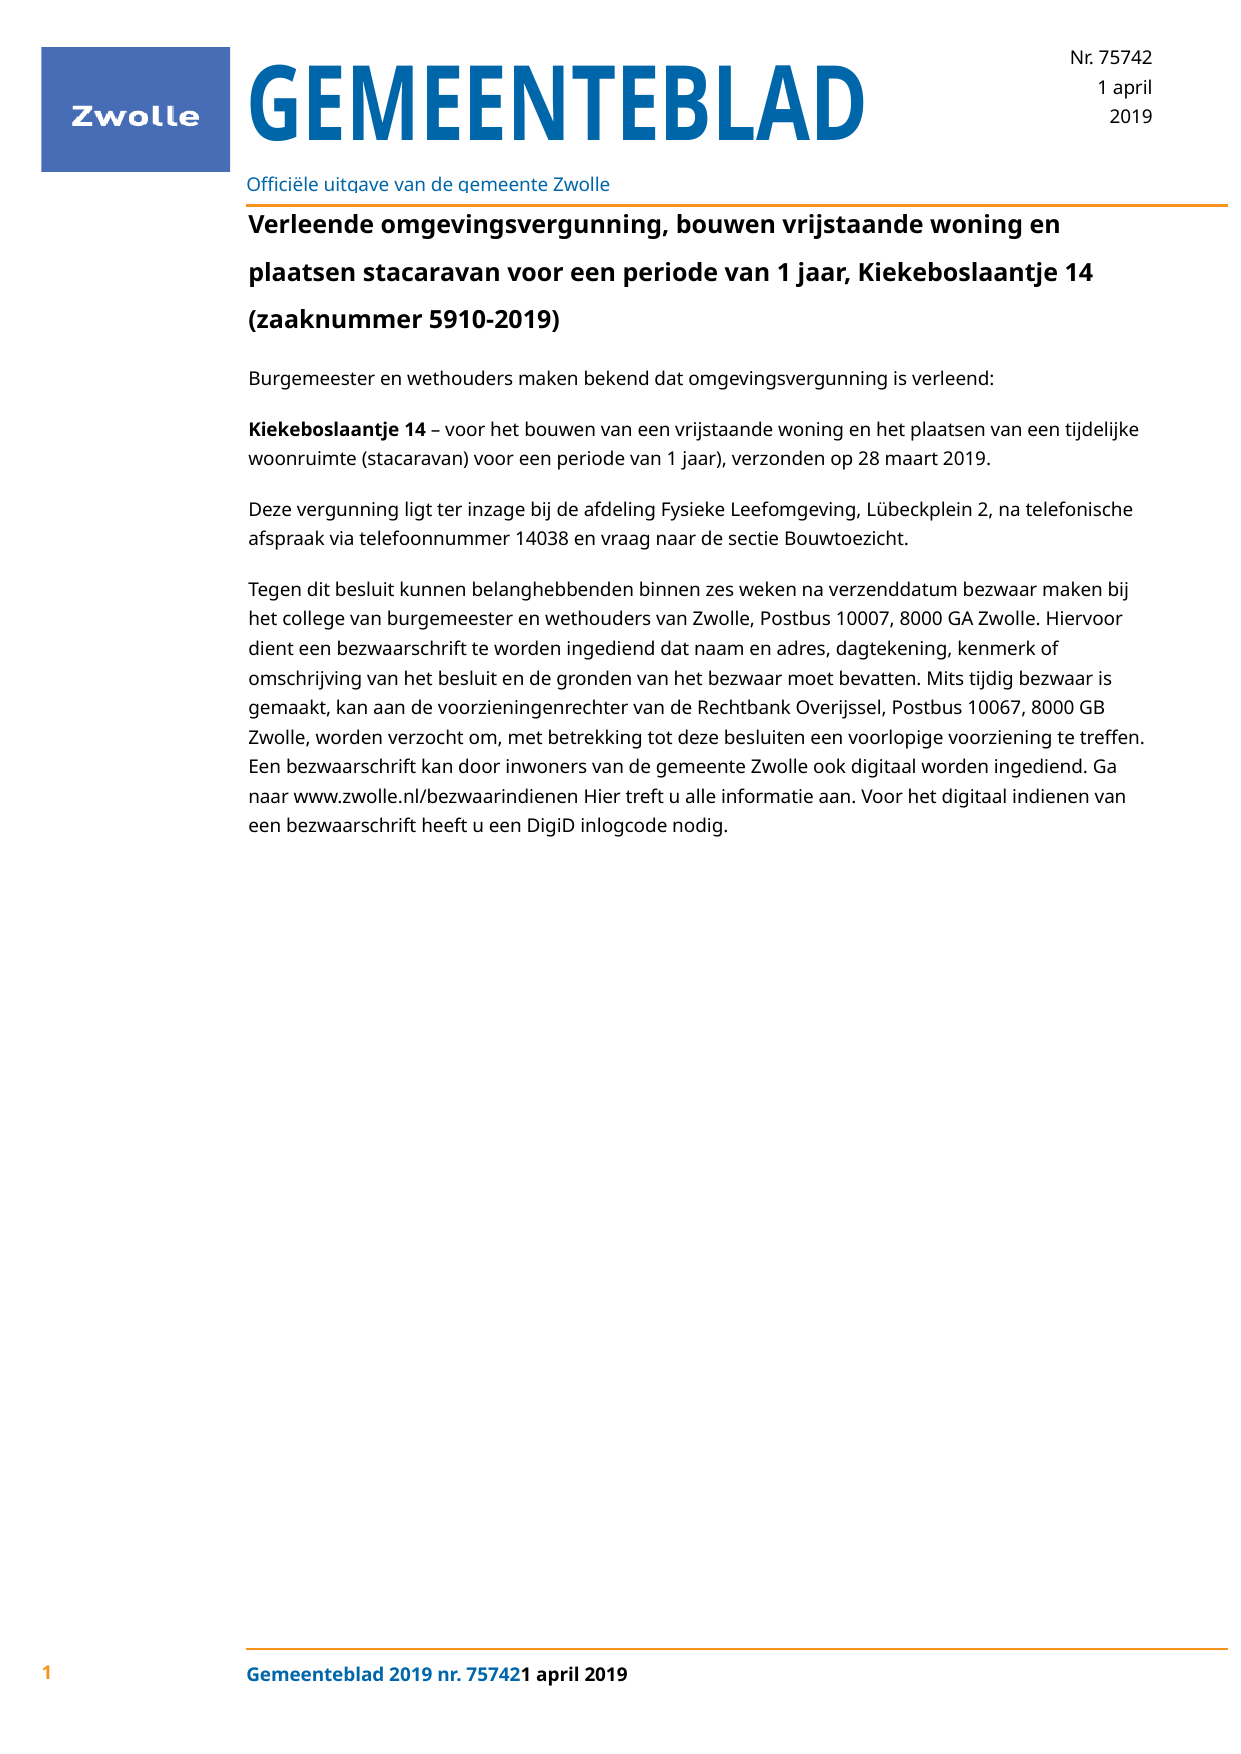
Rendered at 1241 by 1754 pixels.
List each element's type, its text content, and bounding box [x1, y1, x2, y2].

text Burgemeester en wethouders maken bekend dat omgevingsvergunning is verleend: [248, 366, 1152, 391]
text Deze vergunning ligt ter inzage bij de afdeling Fysieke Leefomgeving, Lübeckplein 2, na telefonische afspraak via telefoonnummer 14038 en vraag naar de sectie Bouwtoezicht. [248, 496, 1152, 551]
text Kiekeboslaantje 14 – voor het bouwen van een vrijstaande woning en het plaatsen van een tijdelijke woonruimte (stacaravan) voor een periode van 1 jaar), verzonden op 28 maart 2019. [248, 416, 1152, 471]
text Verleende omgevingsvergunning, bouwen vrijstaande woning en plaatsen stacaravan voor een periode van 1 jaar, Kiekeboslaantje 14 (zaaknummer 5910-2019) [248, 207, 1152, 336]
text Tegen dit besluit kunnen belanghebbenden binnen zes weken na verzenddatum bezwaar maken bij het college van burgemeester en wethouders van Zwolle, Postbus 10007, 8000 GA Zwolle. Hiervoor dient een bezwaarschrift te worden ingediend dat naam en adres, dagtekening, kenmerk of omschrijving van het besluit en de gronden van het bezwaar moet bevatten. Mits tijdig bezwaar is gemaakt, kan aan de voorzieningenrechter van de Rechtbank Overijssel, Postbus 10067, 8000 GB Zwolle, worden verzocht om, met betrekking tot deze besluiten een voorlopige voorziening te treffen. Een bezwaarschrift kan door inwoners van de gemeente Zwolle ook digitaal worden ingediend. Ga naar www.zwolle.nl/bezwaarindienen Hier treft u alle informatie aan. Voor het digitaal indienen van een bezwaarschrift heeft u een DigiD inlogcode nodig. [248, 576, 1152, 838]
picture [41, 47, 231, 172]
